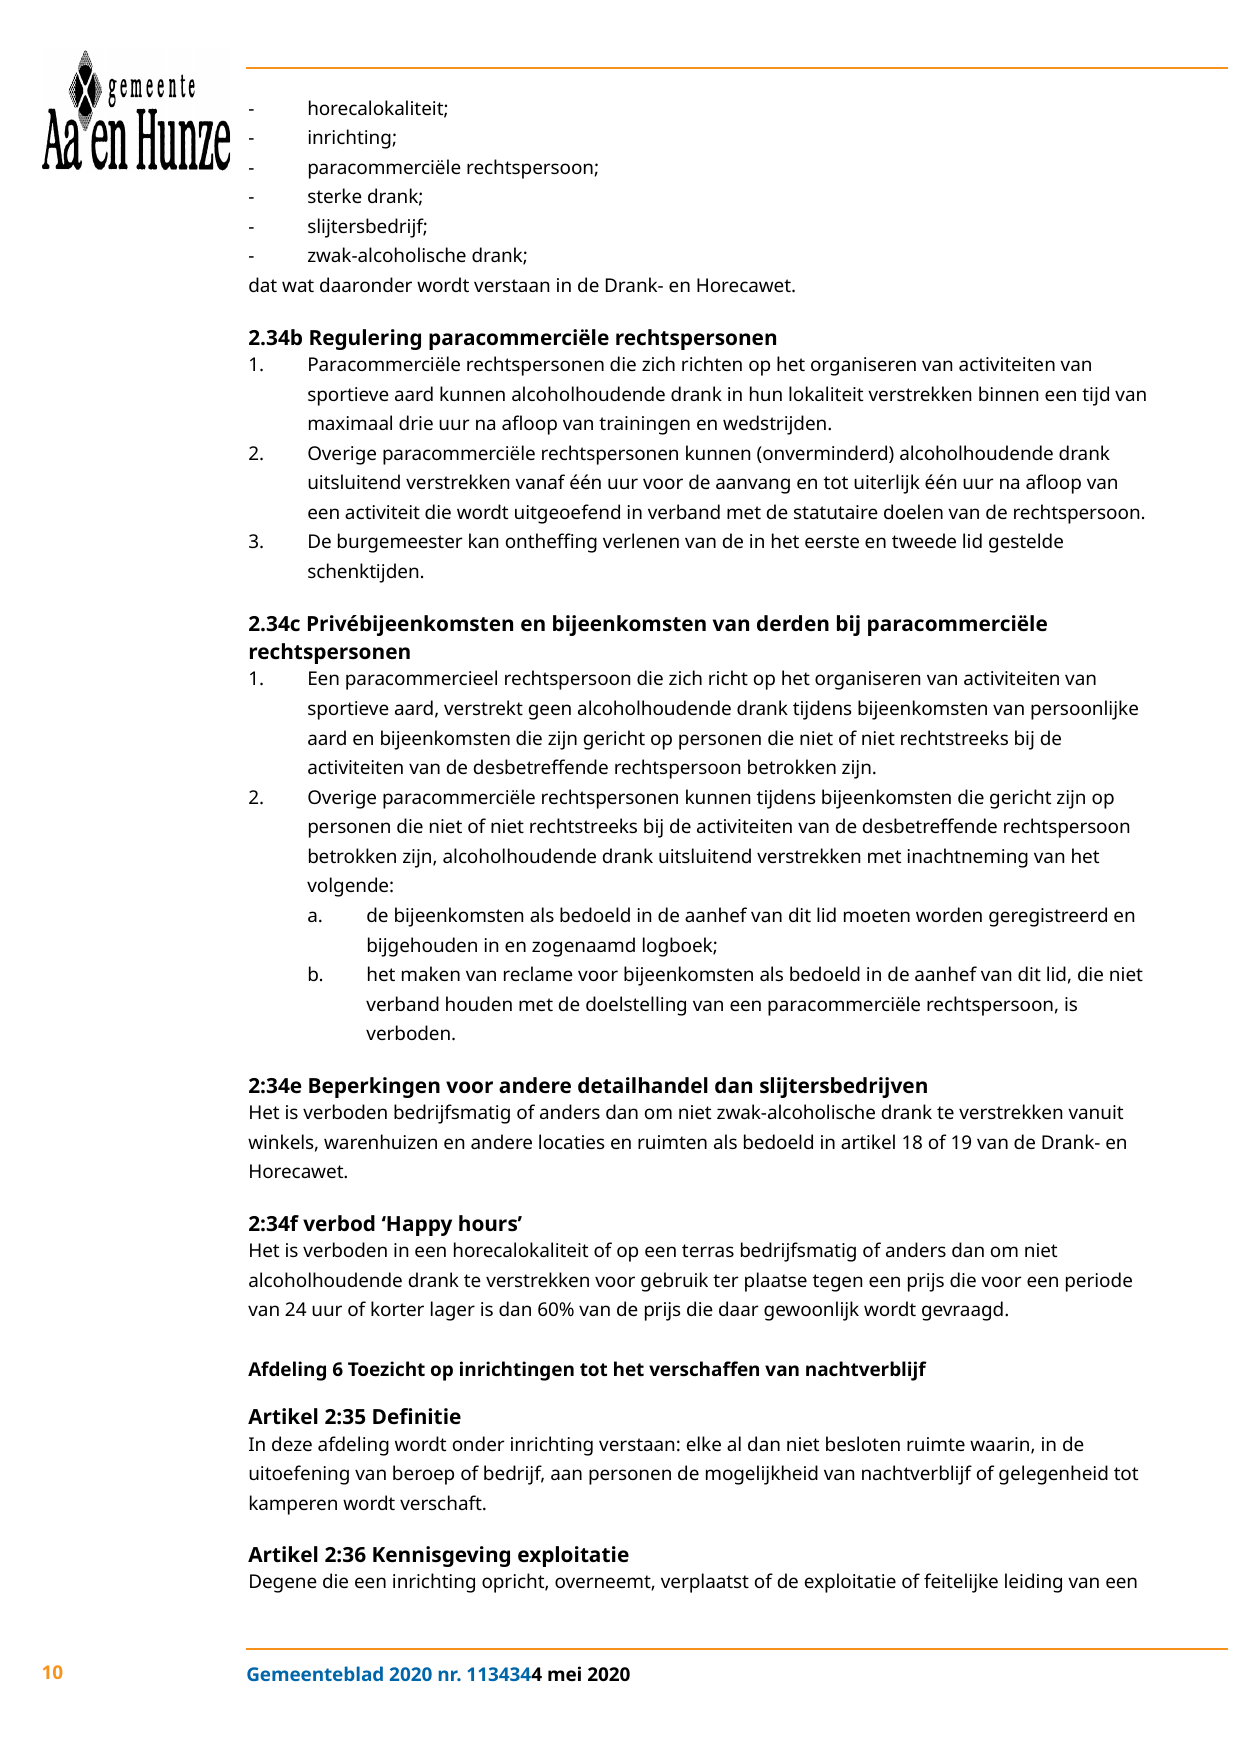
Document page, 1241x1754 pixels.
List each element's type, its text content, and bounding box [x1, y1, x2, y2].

text Degene die een inrichting opricht, overneemt, verplaatst of de exploitatie of feitelijke leiding van een [248, 1569, 1152, 1594]
list zwak-alcoholische drank; [248, 243, 1152, 268]
list slijtersbedrijf; [248, 213, 1152, 239]
list inrichting; [248, 124, 1152, 150]
list Overige paracommerciële rechtspersonen kunnen (onverminderd) alcoholhoudende drank uitsluitend verstrekken vanaf één uur voor de aanvang en tot uiterlijk één uur na afloop van een activiteit die wordt uitgeoefend in verband met de statutaire doelen van de rechtspersoon. [248, 440, 1152, 525]
text Het is verboden in een horecalokaliteit of op een terras bedrijfsmatig of anders dan om niet alcoholhoudende drank te verstrekken voor gebruik ter plaatse tegen een prijs die voor een periode van 24 uur of korter lager is dan 60% van de prijs die daar gewoonlijk wordt gevraagd. [248, 1237, 1152, 1322]
list de bijeenkomsten als bedoeld in de aanhef van dit lid moeten worden geregistreerd en bijgehouden in en zogenaamd logboek; [307, 902, 1152, 957]
text 2.34b Regulering paracommerciële rechtspersonen [248, 323, 1152, 351]
text Het is verboden bedrijfsmatig of anders dan om niet zwak-alcoholische drank te verstrekken vanuit winkels, warenhuizen en andere locaties en ruimten als bedoeld in artikel 18 of 19 van de Drank- en Horecawet. [248, 1099, 1152, 1184]
text 2.34c Privébijeenkomsten en bijeenkomsten van derden bij paracommerciële rechtspersonen [248, 609, 1152, 666]
list Een paracommercieel rechtspersoon die zich richt op het organiseren van activiteiten van sportieve aard, verstrekt geen alcoholhoudende drank tijdens bijeenkomsten van persoonlijke aard en bijeenkomsten die zijn gericht op personen die niet of niet rechtstreeks bij de activiteiten van de desbetreffende rechtspersoon betrokken zijn. [248, 666, 1152, 780]
text dat wat daaronder wordt verstaan in de Drank- en Horecawet. [248, 272, 1152, 298]
list het maken van reclame voor bijeenkomsten als bedoeld in de aanhef van dit lid, die niet verband houden met de doelstelling van een paracommerciële rechtspersoon, is verboden. [307, 961, 1152, 1046]
list paracommerciële rechtspersoon; [248, 154, 1152, 180]
list Paracommerciële rechtspersonen die zich richten op het organiseren van activiteiten van sportieve aard kunnen alcoholhoudende drank in hun lokaliteit verstrekken binnen een tijd van maximaal drie uur na afloop van trainingen en wedstrijden. [248, 351, 1152, 436]
text In deze afdeling wordt onder inrichting verstaan: elke al dan niet besloten ruimte waarin, in de uitoefening van beroep of bedrijf, aan personen de mogelijkheid van nachtverblijf of gelegenheid tot kamperen wordt verschaft. [248, 1431, 1152, 1516]
text Afdeling 6 Toezicht op inrichtingen tot het verschaffen van nachtverblijf [248, 1356, 1152, 1381]
list De burgemeester kan ontheffing verlenen van de in het eerste en tweede lid gestelde schenktijden. [248, 529, 1152, 584]
picture [41, 47, 231, 172]
text 2:34e Beperkingen voor andere detailhandel dan slijtersbedrijven [248, 1071, 1152, 1099]
list Overige paracommerciële rechtspersonen kunnen tijdens bijeenkomsten die gericht zijn op personen die niet of niet rechtstreeks bij de activiteiten van de desbetreffende rechtspersoon betrokken zijn, alcoholhoudende drank uitsluitend verstrekken met inachtneming van het volgende: [248, 784, 1152, 898]
list horecalokaliteit; [248, 95, 1152, 121]
list sterke drank; [248, 183, 1152, 209]
text Artikel 2:36 Kennisgeving exploitatie [248, 1540, 1152, 1569]
text Artikel 2:35 Definitie [248, 1402, 1152, 1431]
text 2:34f verbod ‘Happy hours’ [248, 1209, 1152, 1237]
